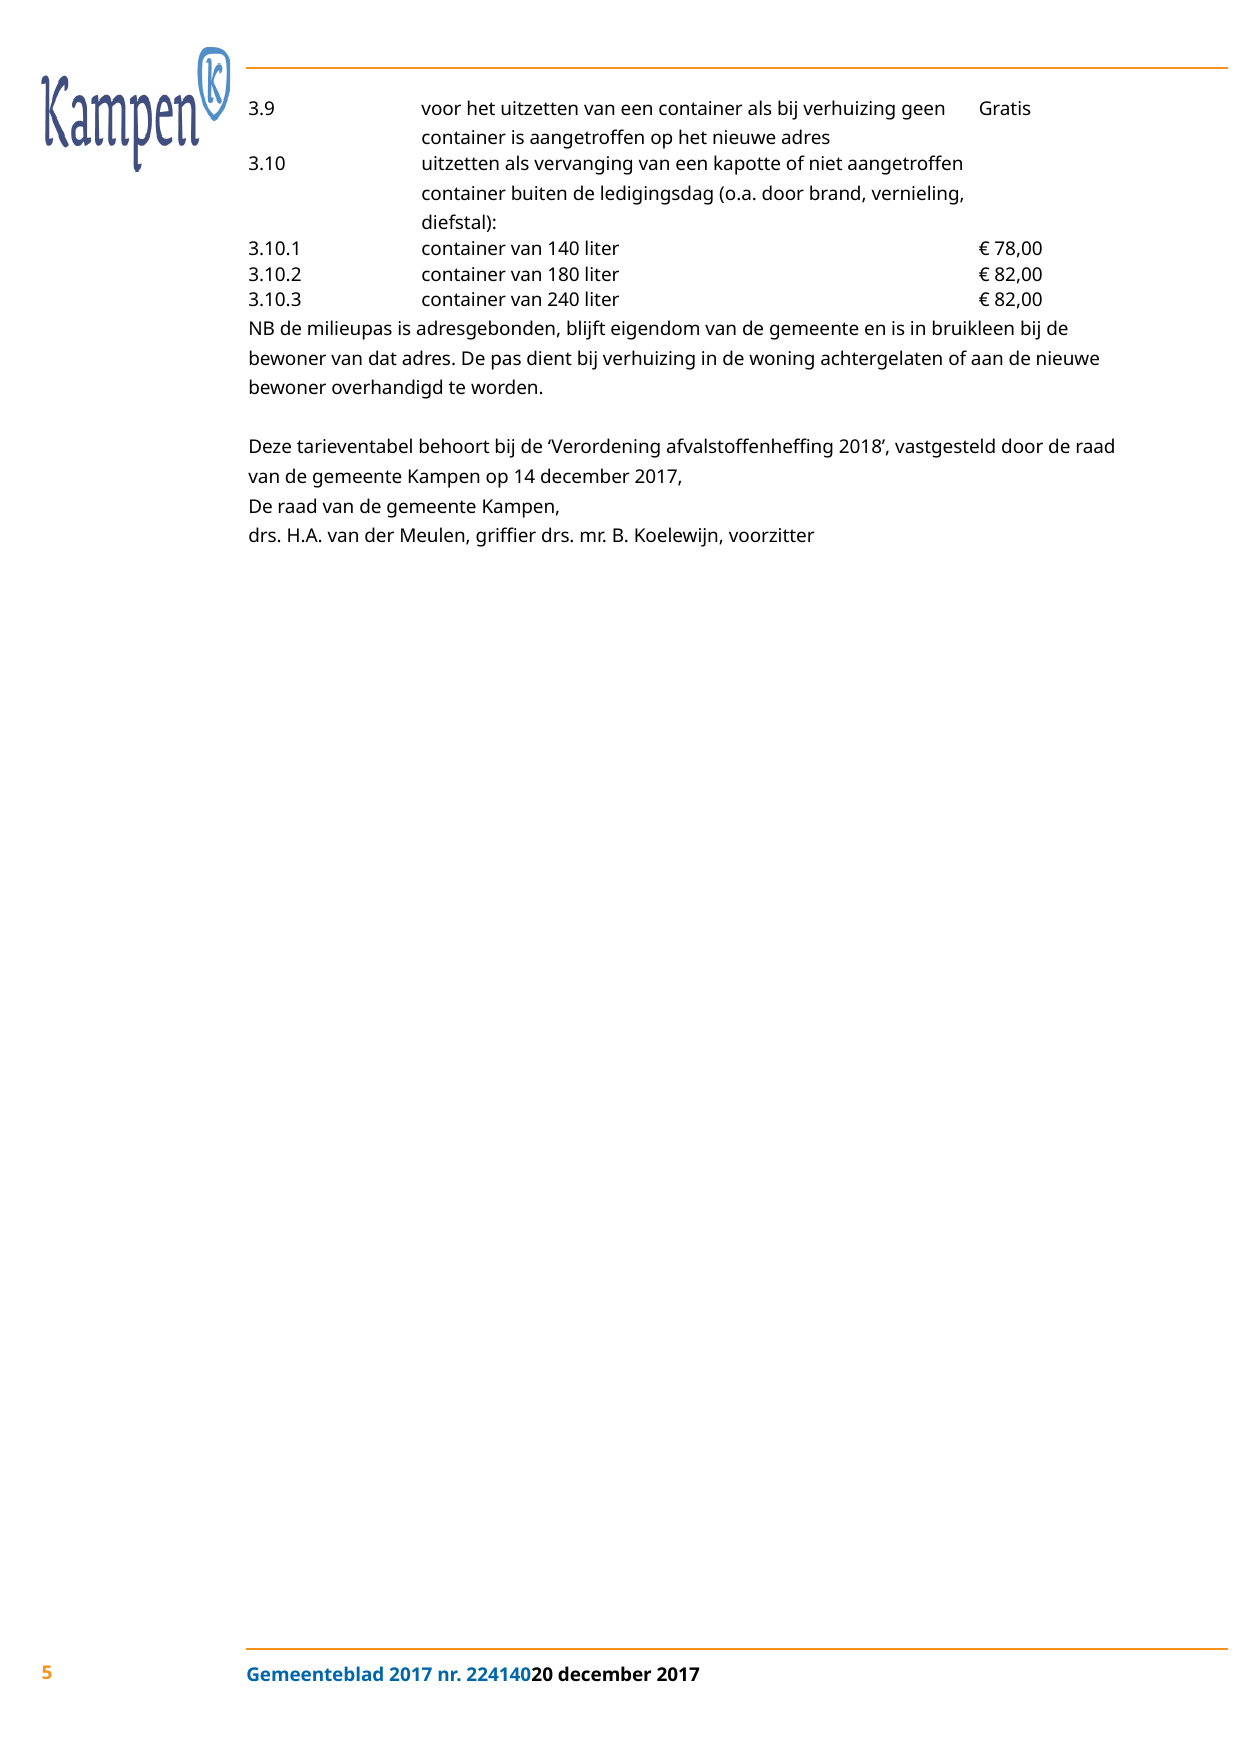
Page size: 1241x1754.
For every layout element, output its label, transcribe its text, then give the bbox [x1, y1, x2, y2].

table_cell € 78,00 [979, 235, 1152, 261]
table_cell 3.10 [248, 150, 421, 235]
table_cell 3.10.2 [248, 261, 421, 286]
table_cell Gratis [979, 95, 1152, 150]
text drs. H.A. van der Meulen, griffier drs. mr. B. Koelewijn, voorzitter [248, 522, 1152, 548]
table_cell [979, 150, 1152, 235]
table_cell 3.10.1 [248, 235, 421, 261]
table_cell voor het uitzetten van een container als bij verhuizing geen container is aangetroffen op het nieuwe adres [421, 95, 978, 150]
table_cell uitzetten als vervanging van een kapotte of niet aangetroffen container buiten de ledigingsdag (o.a. door brand, vernieling, diefstal): [421, 150, 978, 235]
table_cell container van 140 liter [421, 235, 978, 261]
table_cell € 82,00 [979, 286, 1152, 312]
table_cell 3.10.3 [248, 286, 421, 312]
table_cell € 82,00 [979, 261, 1152, 286]
text De raad van de gemeente Kampen, [248, 493, 1152, 519]
table_cell container van 180 liter [421, 261, 978, 286]
table_cell 3.9 [248, 95, 421, 150]
text Deze tarieventabel behoort bij de ‘Verordening afvalstoffenheffing 2018’, vastgesteld door de raad van de gemeente Kampen op 14 december 2017, [248, 434, 1152, 489]
text NB de milieupas is adresgebonden, blijft eigendom van de gemeente en is in bruikleen bij de bewoner van dat adres. De pas dient bij verhuizing in de woning achtergelaten of aan de nieuwe bewoner overhandigd te worden. [248, 315, 1152, 400]
table_cell container van 240 liter [421, 286, 978, 312]
picture [41, 47, 231, 172]
